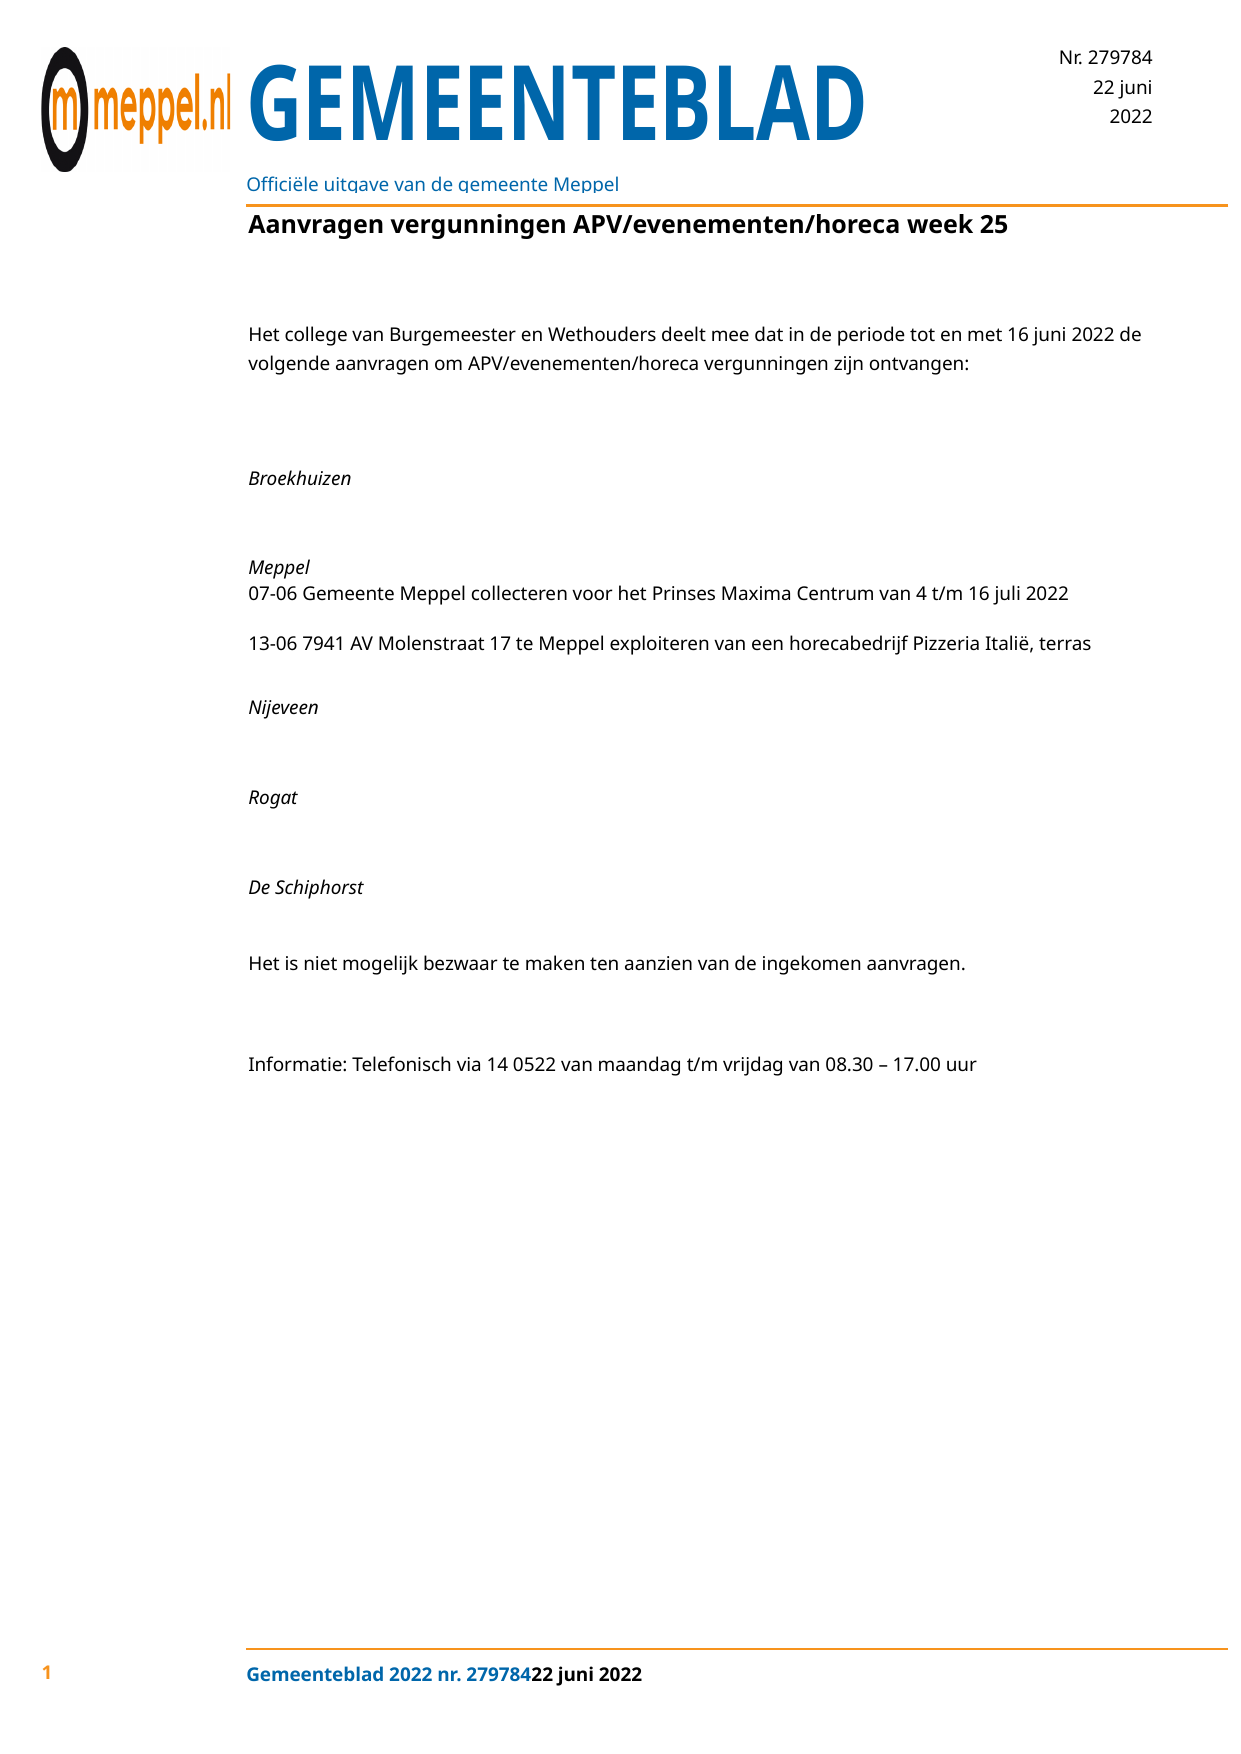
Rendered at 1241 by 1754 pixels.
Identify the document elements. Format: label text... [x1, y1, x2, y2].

picture [41, 47, 231, 172]
text Rogat [248, 784, 1152, 810]
text Aanvragen vergunningen APV/evenementen/horeca week 25 [248, 207, 1152, 241]
text Broekhuizen [248, 465, 1152, 490]
text 13-06 7941 AV Molenstraat 17 te Meppel exploiteren van een horecabedrijf Pizzeria Italië, terras [248, 631, 1152, 656]
text Het college van Burgemeester en Wethouders deelt mee dat in de periode tot en met 16 juni 2022 de volgende aanvragen om APV/evenementen/horeca vergunningen zijn ontvangen: [248, 321, 1152, 376]
text 07-06 Gemeente Meppel collecteren voor het Prinses Maxima Centrum van 4 t/m 16 juli 2022 [248, 580, 1152, 606]
text Meppel [248, 554, 1152, 580]
text De Schiphorst [248, 874, 1152, 899]
text Het is niet mogelijk bezwaar te maken ten aanzien van de ingekomen aanvragen. [248, 950, 1152, 976]
text Informatie: Telefonisch via 14 0522 van maandag t/m vrijdag van 08.30 – 17.00 uur [248, 1051, 1152, 1077]
text Nijeveen [248, 694, 1152, 720]
